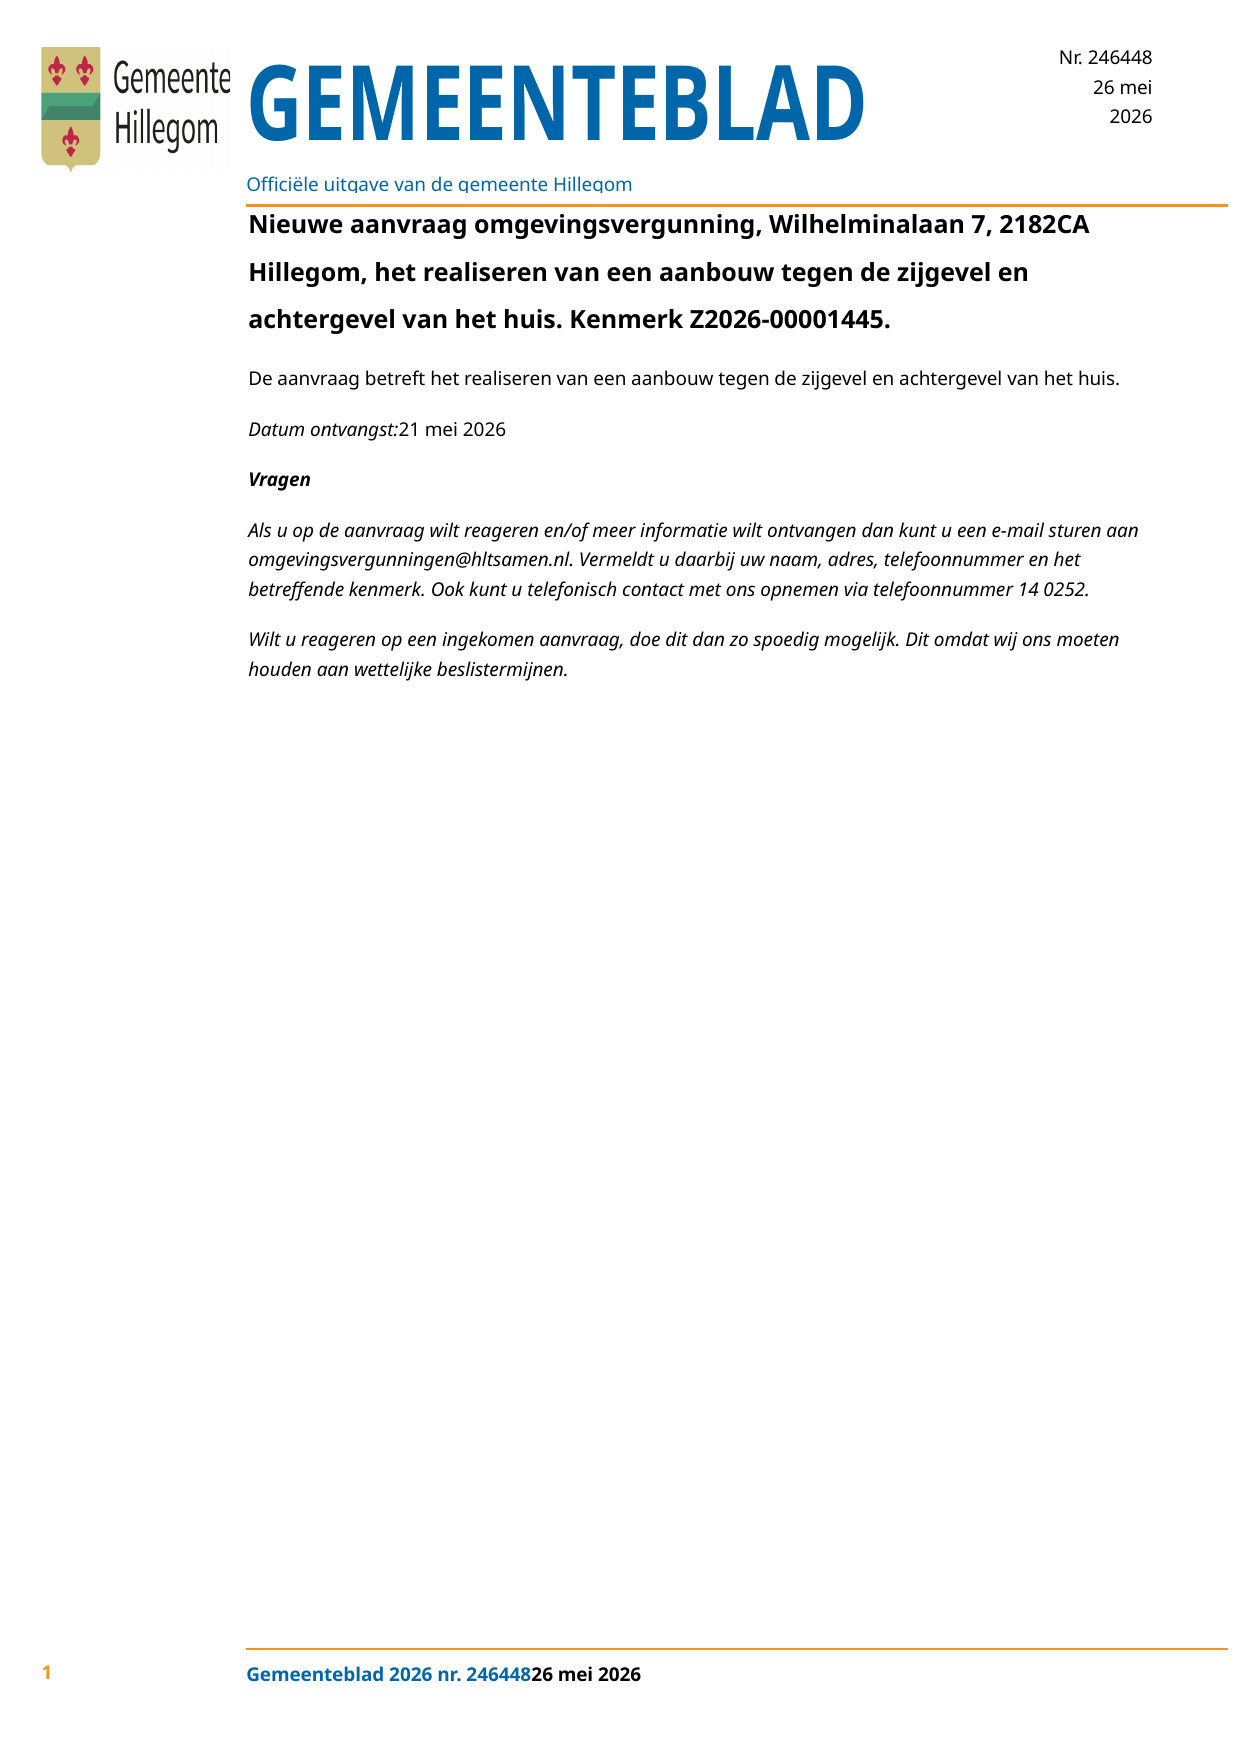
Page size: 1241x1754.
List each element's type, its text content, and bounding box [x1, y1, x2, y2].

text Nieuwe aanvraag omgevingsvergunning, Wilhelminalaan 7, 2182CA Hillegom, het realiseren van een aanbouw tegen de zijgevel en achtergevel van het huis. Kenmerk Z2026-00001445. [248, 207, 1152, 336]
picture [41, 47, 231, 172]
text De aanvraag betreft het realiseren van een aanbouw tegen de zijgevel en achtergevel van het huis. [248, 366, 1152, 391]
text Datum ontvangst:21 mei 2026 [248, 416, 1152, 442]
text Vragen [248, 466, 1152, 492]
text Wilt u reageren op een ingekomen aanvraag, doe dit dan zo spoedig mogelijk. Dit omdat wij ons moeten houden aan wettelijke beslistermijnen. [248, 626, 1152, 682]
text Als u op de aanvraag wilt reageren en/of meer informatie wilt ontvangen dan kunt u een e-mail sturen aan omgevingsvergunningen@hltsamen.nl. Vermeldt u daarbij uw naam, adres, telefoonnummer en het betreffende kenmerk. Ook kunt u telefonisch contact met ons opnemen via telefoonnummer 14 0252. [248, 517, 1152, 602]
